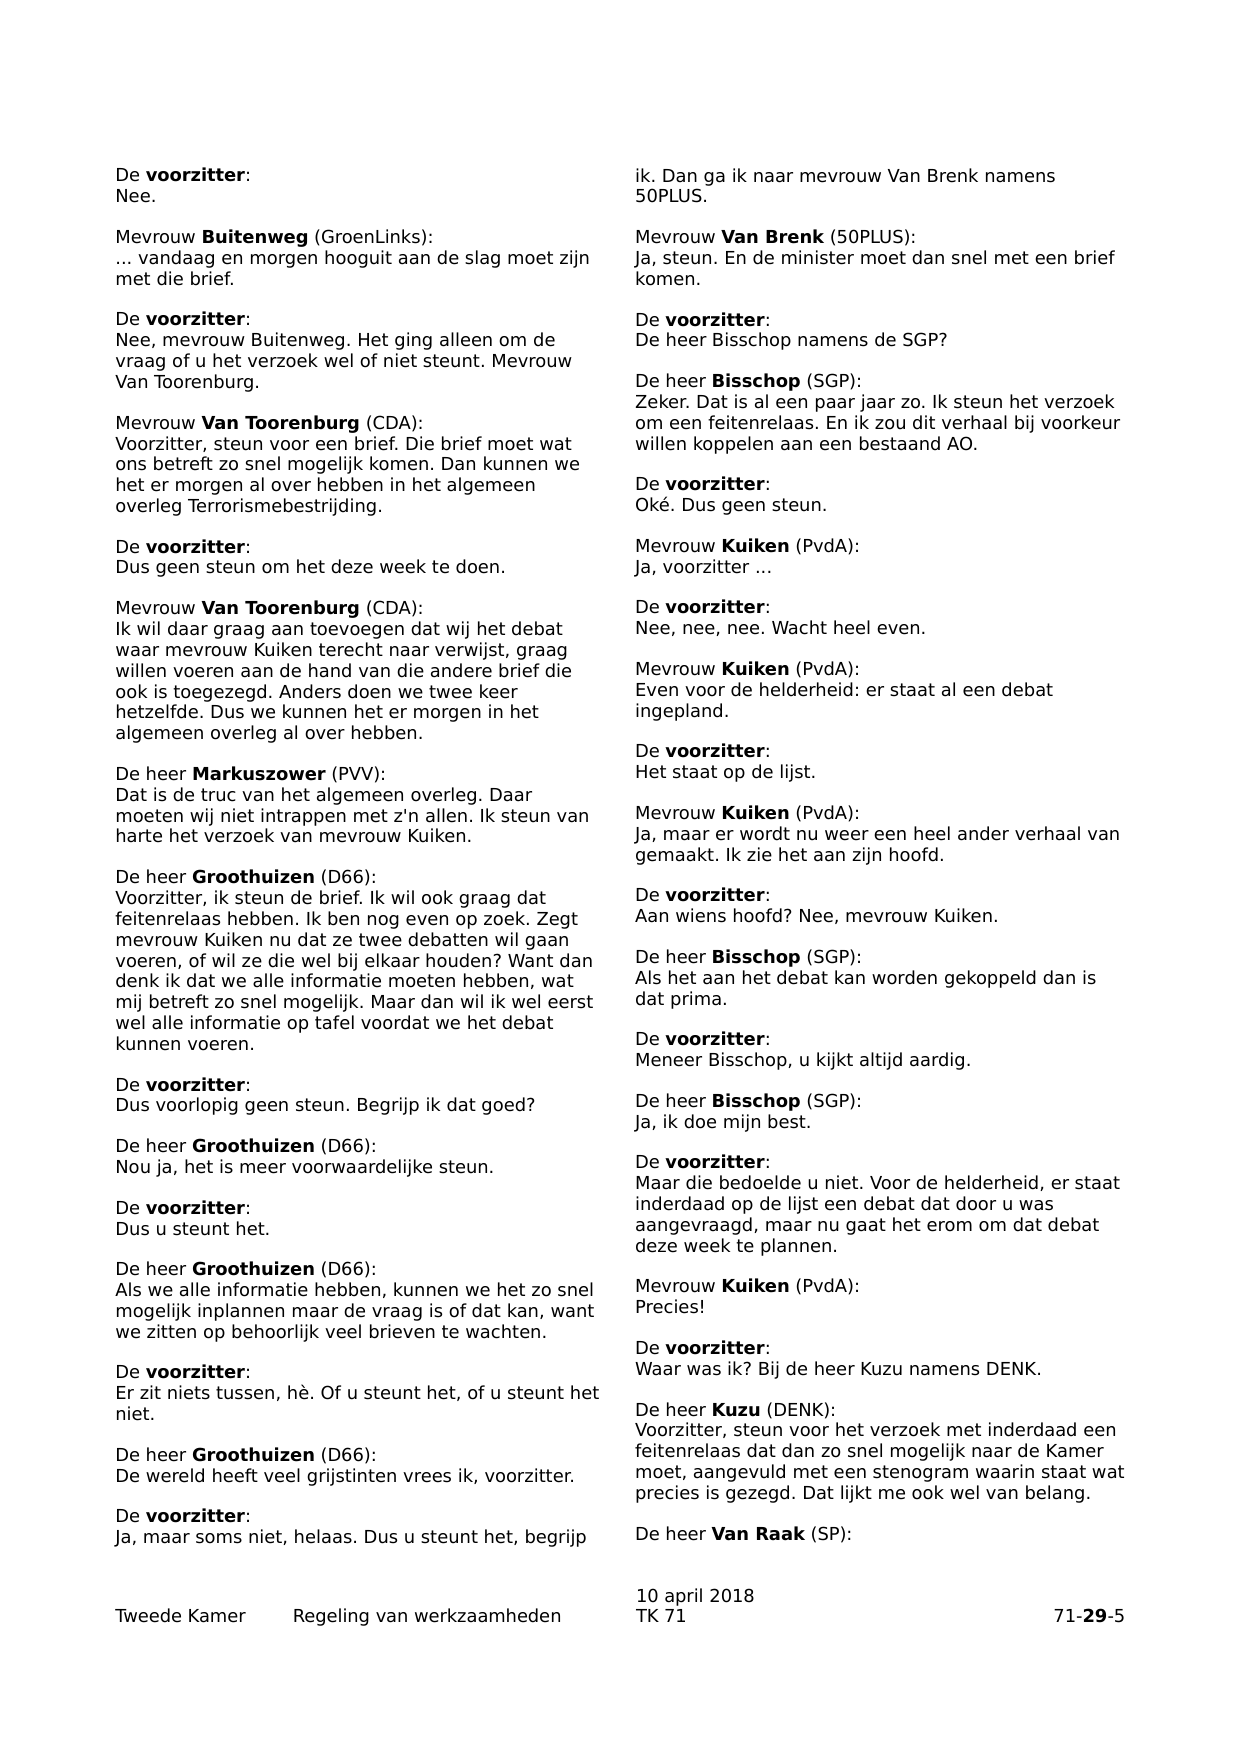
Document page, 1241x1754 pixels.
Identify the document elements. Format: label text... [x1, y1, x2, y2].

text Mevrouw Kuiken (PvdA): [635, 659, 1125, 679]
text Aan wiens hoofd? Nee, mevrouw Kuiken. [635, 906, 1125, 927]
text Ja, steun. En de minister moet dan snel met een brief komen. [635, 248, 1125, 289]
text Nee, mevrouw Buitenweg. Het ging alleen om de vraag of u het verzoek wel of niet steunt. Mevrouw Van Toorenburg. [115, 330, 605, 392]
text De voorzitter: [635, 474, 1125, 495]
text Ja, ik doe mijn best. [635, 1111, 1125, 1132]
text Dus u steunt het. [115, 1218, 605, 1239]
text ... vandaag en morgen hooguit aan de slag moet zijn met die brief. [115, 248, 605, 289]
text De voorzitter: [115, 1074, 605, 1095]
text Mevrouw Van Toorenburg (CDA): [115, 412, 605, 433]
text Ja, maar er wordt nu weer een heel ander verhaal van gemaakt. Ik zie het aan zijn hoofd. [635, 823, 1125, 865]
text Mevrouw Buitenweg (GroenLinks): [115, 227, 605, 248]
text Waar was ik? Bij de heer Kuzu namens DENK. [635, 1359, 1125, 1379]
text De heer Van Raak (SP): [635, 1523, 1125, 1544]
text De voorzitter: [115, 1506, 605, 1527]
text Voorzitter, steun voor het verzoek met inderdaad een feitenrelaas dat dan zo snel mogelijk naar de Kamer moet, aangevuld met een stenogram waarin staat wat precies is gezegd. Dat lijkt me ook wel van belang. [635, 1420, 1125, 1503]
text Er zit niets tussen, hè. Of u steunt het, of u steunt het niet. [115, 1383, 605, 1425]
text Ik wil daar graag aan toevoegen dat wij het debat waar mevrouw Kuiken terecht naar verwijst, graag willen voeren aan de hand van die andere brief die ook is toegezegd. Anders doen we twee keer hetzelfde. Dus we kunnen het er morgen in het algemeen overleg al over hebben. [115, 619, 605, 744]
text De voorzitter: [635, 1338, 1125, 1359]
text Mevrouw Van Brenk (50PLUS): [635, 227, 1125, 248]
text De voorzitter: [115, 165, 605, 186]
text ik. Dan ga ik naar mevrouw Van Brenk namens 50PLUS. [635, 165, 1125, 207]
text De heer Groothuizen (D66): [115, 1136, 605, 1157]
text De voorzitter: [115, 1362, 605, 1383]
text De voorzitter: [115, 537, 605, 557]
text De voorzitter: [635, 309, 1125, 330]
text De voorzitter: [635, 1029, 1125, 1050]
text De heer Bisschop namens de SGP? [635, 330, 1125, 351]
text Nou ja, het is meer voorwaardelijke steun. [115, 1157, 605, 1178]
text De heer Kuzu (DENK): [635, 1399, 1125, 1420]
text Als we alle informatie hebben, kunnen we het zo snel mogelijk inplannen maar de vraag is of dat kan, want we zitten op behoorlijk veel brieven te wachten. [115, 1280, 605, 1342]
text Even voor de helderheid: er staat al een debat ingepland. [635, 679, 1125, 721]
text Dat is de truc van het algemeen overleg. Daar moeten wij niet intrappen met z'n allen. Ik steun van harte het verzoek van mevrouw Kuiken. [115, 784, 605, 847]
text Precies! [635, 1297, 1125, 1318]
text De heer Bisschop (SGP): [635, 1091, 1125, 1111]
text Dus voorlopig geen steun. Begrijp ik dat goed? [115, 1095, 605, 1116]
text De voorzitter: [115, 1198, 605, 1218]
text De heer Bisschop (SGP): [635, 947, 1125, 967]
text Als het aan het debat kan worden gekoppeld dan is dat prima. [635, 967, 1125, 1009]
text De wereld heeft veel grijstinten vrees ik, voorzitter. [115, 1466, 605, 1486]
text De heer Markuszower (PVV): [115, 764, 605, 784]
text Ja, voorzitter ... [635, 556, 1125, 577]
text De heer Groothuizen (D66): [115, 1259, 605, 1280]
text De heer Bisschop (SGP): [635, 371, 1125, 392]
text Maar die bedoelde u niet. Voor de helderheid, er staat inderdaad op de lijst een debat dat door u was aangevraagd, maar nu gaat het erom om dat debat deze week te plannen. [635, 1173, 1125, 1256]
text Mevrouw Kuiken (PvdA): [635, 1276, 1125, 1297]
text Meneer Bisschop, u kijkt altijd aardig. [635, 1050, 1125, 1071]
text De voorzitter: [115, 309, 605, 330]
text Mevrouw Kuiken (PvdA): [635, 536, 1125, 556]
text Voorzitter, ik steun de brief. Ik wil ook graag dat feitenrelaas hebben. Ik ben nog even op zoek. Zegt mevrouw Kuiken nu dat ze twee debatten wil gaan voeren, of wil ze die wel bij elkaar houden? Want dan denk ik dat we alle informatie moeten hebben, wat mij betreft zo snel mogelijk. Maar dan wil ik wel eerst wel alle informatie op tafel voordat we het debat kunnen voeren. [115, 888, 605, 1054]
text Het staat op de lijst. [635, 762, 1125, 783]
text De voorzitter: [635, 597, 1125, 618]
text Voorzitter, steun voor een brief. Die brief moet wat ons betreft zo snel mogelijk komen. Dan kunnen we het er morgen al over hebben in het algemeen overleg Terrorismebestrijding. [115, 433, 605, 517]
text Mevrouw Kuiken (PvdA): [635, 803, 1125, 823]
text Mevrouw Van Toorenburg (CDA): [115, 598, 605, 619]
text Nee, nee, nee. Wacht heel even. [635, 618, 1125, 639]
text De heer Groothuizen (D66): [115, 1445, 605, 1466]
text De voorzitter: [635, 885, 1125, 906]
text Dus geen steun om het deze week te doen. [115, 557, 605, 578]
text De heer Groothuizen (D66): [115, 867, 605, 888]
text Nee. [115, 186, 605, 207]
text Oké. Dus geen steun. [635, 495, 1125, 516]
text De voorzitter: [635, 1152, 1125, 1173]
text Ja, maar soms niet, helaas. Dus u steunt het, begrijp [115, 1527, 605, 1548]
text Zeker. Dat is al een paar jaar zo. Ik steun het verzoek om een feitenrelaas. En ik zou dit verhaal bij voorkeur willen koppelen aan een bestaand AO. [635, 392, 1125, 454]
text De voorzitter: [635, 741, 1125, 762]
